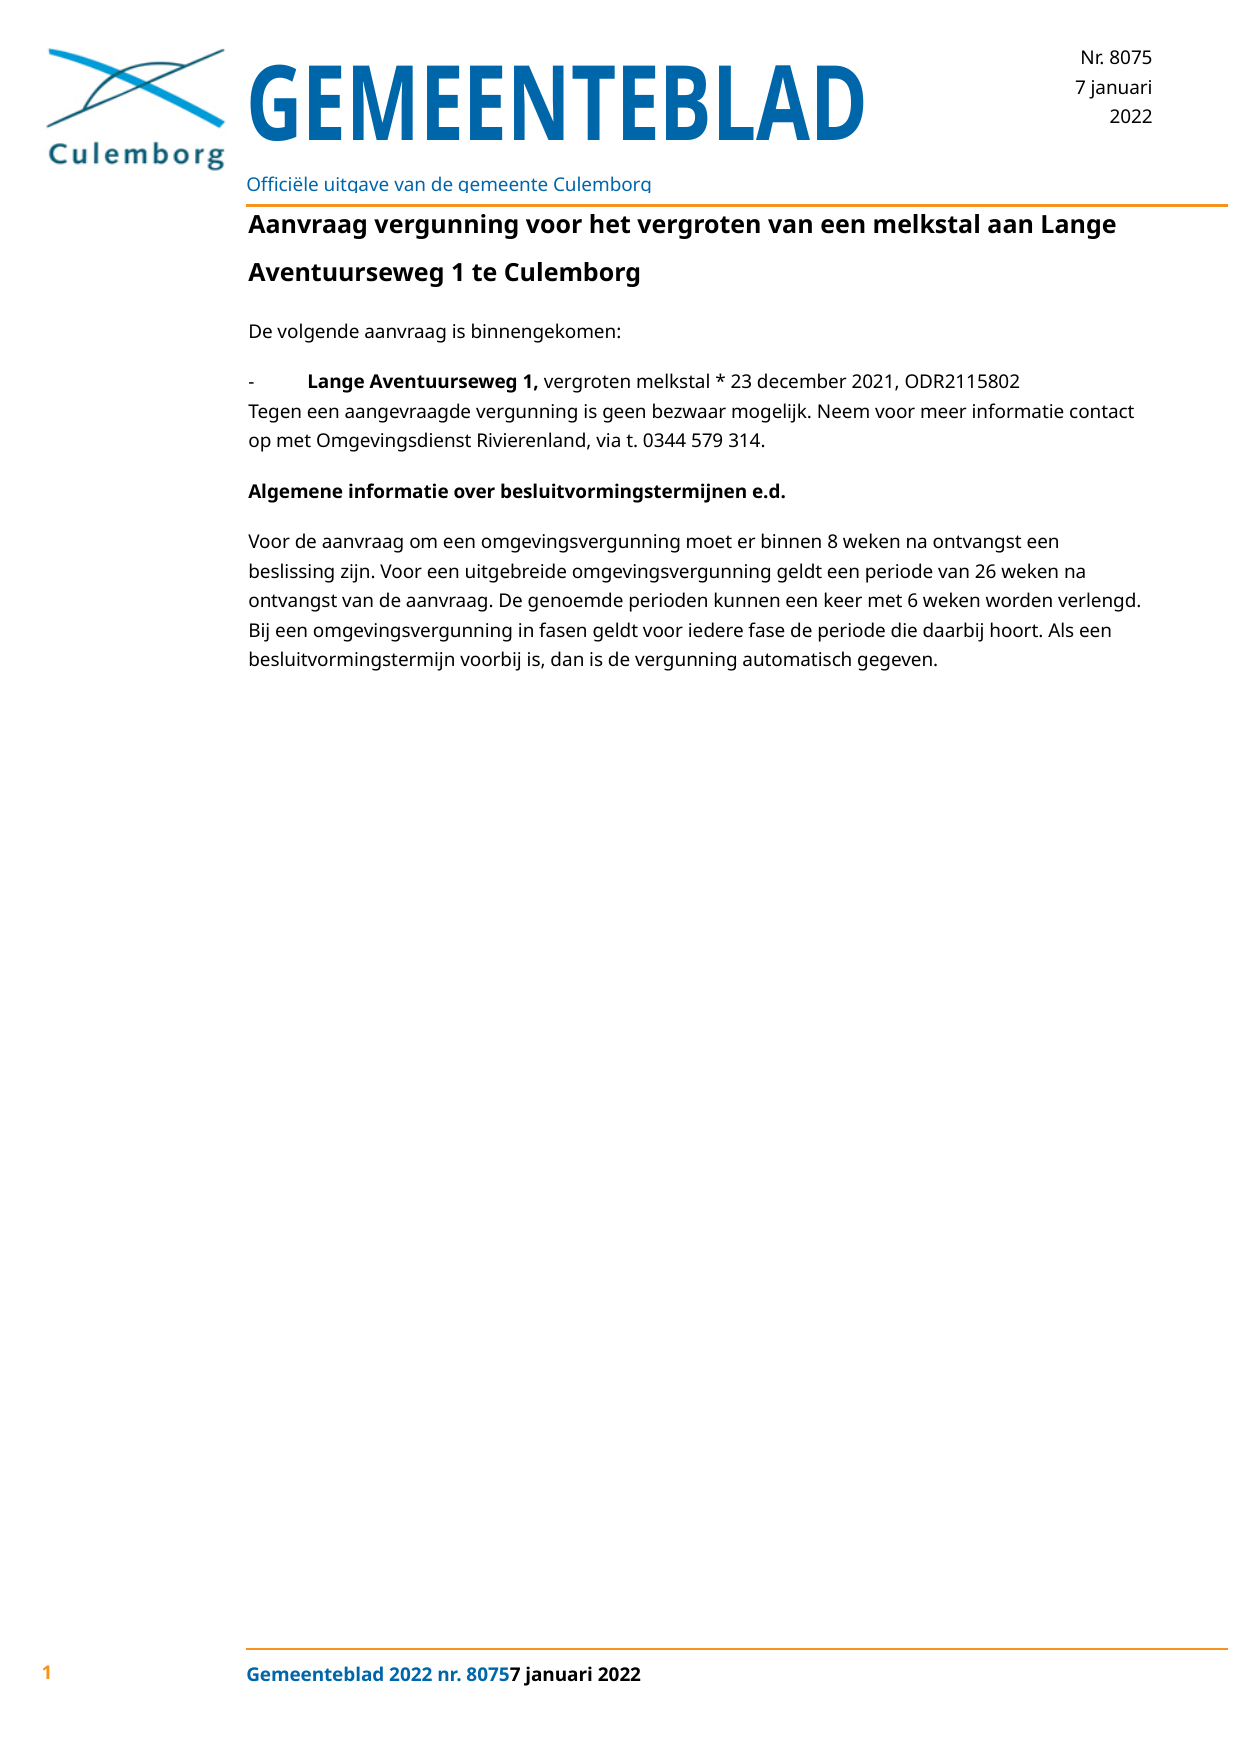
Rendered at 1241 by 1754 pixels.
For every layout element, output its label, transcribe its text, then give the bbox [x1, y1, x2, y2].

text De volgende aanvraag is binnengekomen: [248, 318, 1152, 344]
text Voor de aanvraag om een omgevingsvergunning moet er binnen 8 weken na ontvangst een beslissing zijn. Voor een uitgebreide omgevingsvergunning geldt een periode van 26 weken na ontvangst van de aanvraag. De genoemde perioden kunnen een keer met 6 weken worden verlengd. Bij een omgevingsvergunning in fasen geldt voor iedere fase de periode die daarbij hoort. Als een besluitvormingstermijn voorbij is, dan is de vergunning automatisch gegeven. [248, 528, 1152, 672]
picture [41, 47, 231, 172]
list Lange Aventuurseweg 1, vergroten melkstal * 23 december 2021, ODR2115802 [248, 368, 1152, 394]
text Tegen een aangevraagde vergunning is geen bezwaar mogelijk. Neem voor meer informatie contact op met Omgevingsdienst Rivierenland, via t. 0344 579 314. [248, 398, 1152, 453]
text Algemene informatie over besluitvormingstermijnen e.d. [248, 478, 1152, 504]
text Aanvraag vergunning voor het vergroten van een melkstal aan Lange Aventuurseweg 1 te Culemborg [248, 207, 1152, 288]
